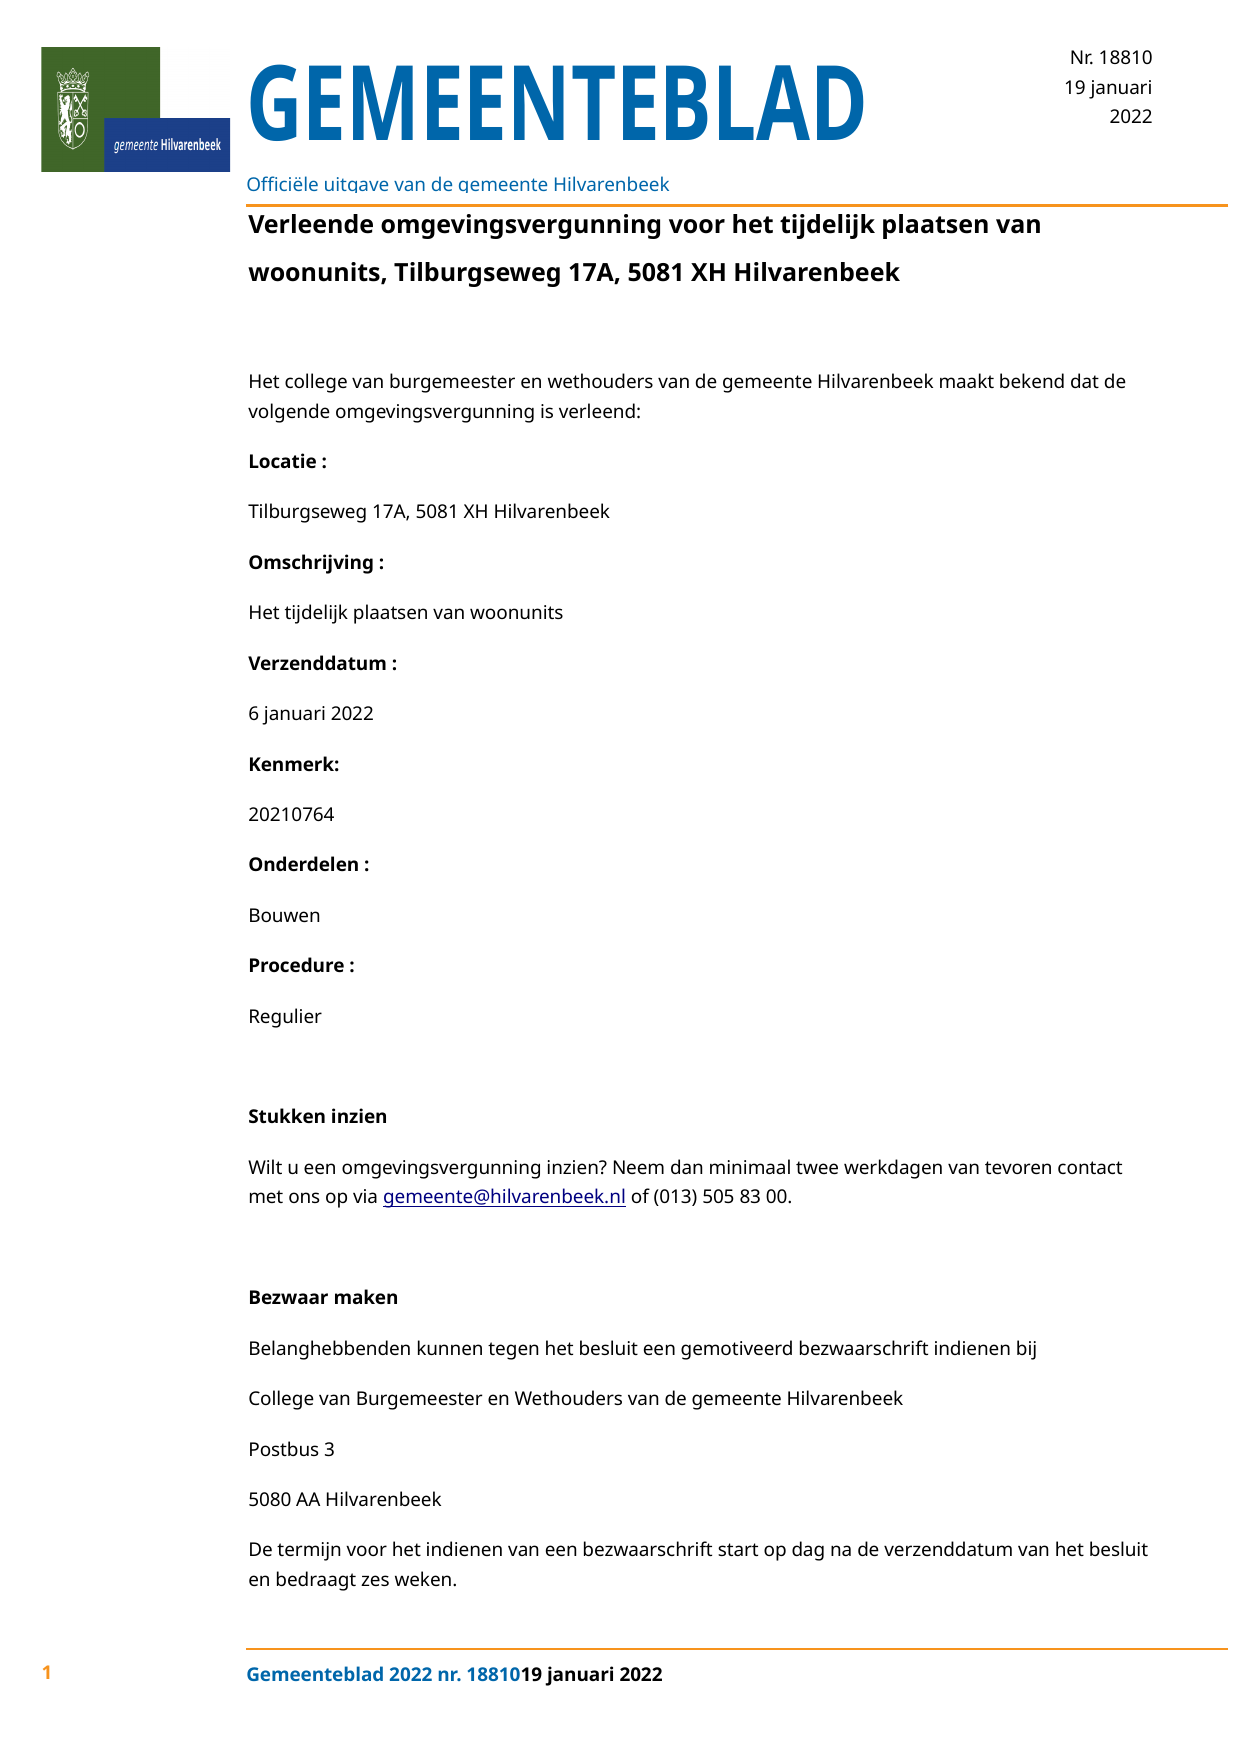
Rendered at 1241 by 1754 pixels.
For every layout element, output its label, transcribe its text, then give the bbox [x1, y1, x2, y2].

text Belanghebbenden kunnen tegen het besluit een gemotiveerd bezwaarschrift indienen bij [248, 1335, 1152, 1361]
text Bouwen [248, 902, 1152, 928]
text Locatie : [248, 448, 1152, 474]
text De termijn voor het indienen van een bezwaarschrift start op dag na de verzenddatum van het besluit en bedraagt zes weken. [248, 1537, 1152, 1592]
text 20210764 [248, 801, 1152, 827]
text Wilt u een omgevingsvergunning inzien? Neem dan minimaal twee werkdagen van tevoren contact met ons op via gemeente@hilvarenbeek.nl of (013) 505 83 00. [248, 1154, 1152, 1209]
text Omschrijving : [248, 549, 1152, 575]
text Tilburgseweg 17A, 5081 XH Hilvarenbeek [248, 499, 1152, 524]
text Postbus 3 [248, 1436, 1152, 1462]
text Verzenddatum : [248, 650, 1152, 676]
text Procedure : [248, 952, 1152, 978]
text Het college van burgemeester en wethouders van de gemeente Hilvarenbeek maakt bekend dat de volgende omgevingsvergunning is verleend: [248, 368, 1152, 424]
text 5080 AA Hilvarenbeek [248, 1486, 1152, 1512]
text Kenmerk: [248, 751, 1152, 777]
text College van Burgemeester en Wethouders van de gemeente Hilvarenbeek [248, 1385, 1152, 1411]
text Stukken inzien [248, 1104, 1152, 1129]
text Het tijdelijk plaatsen van woonunits [248, 599, 1152, 625]
text Onderdelen : [248, 852, 1152, 877]
text Regulier [248, 1003, 1152, 1029]
text Bezwaar maken [248, 1284, 1152, 1310]
picture [41, 47, 231, 172]
text Verleende omgevingsvergunning voor het tijdelijk plaatsen van woonunits, Tilburgseweg 17A, 5081 XH Hilvarenbeek [248, 207, 1152, 288]
text 6 januari 2022 [248, 700, 1152, 726]
